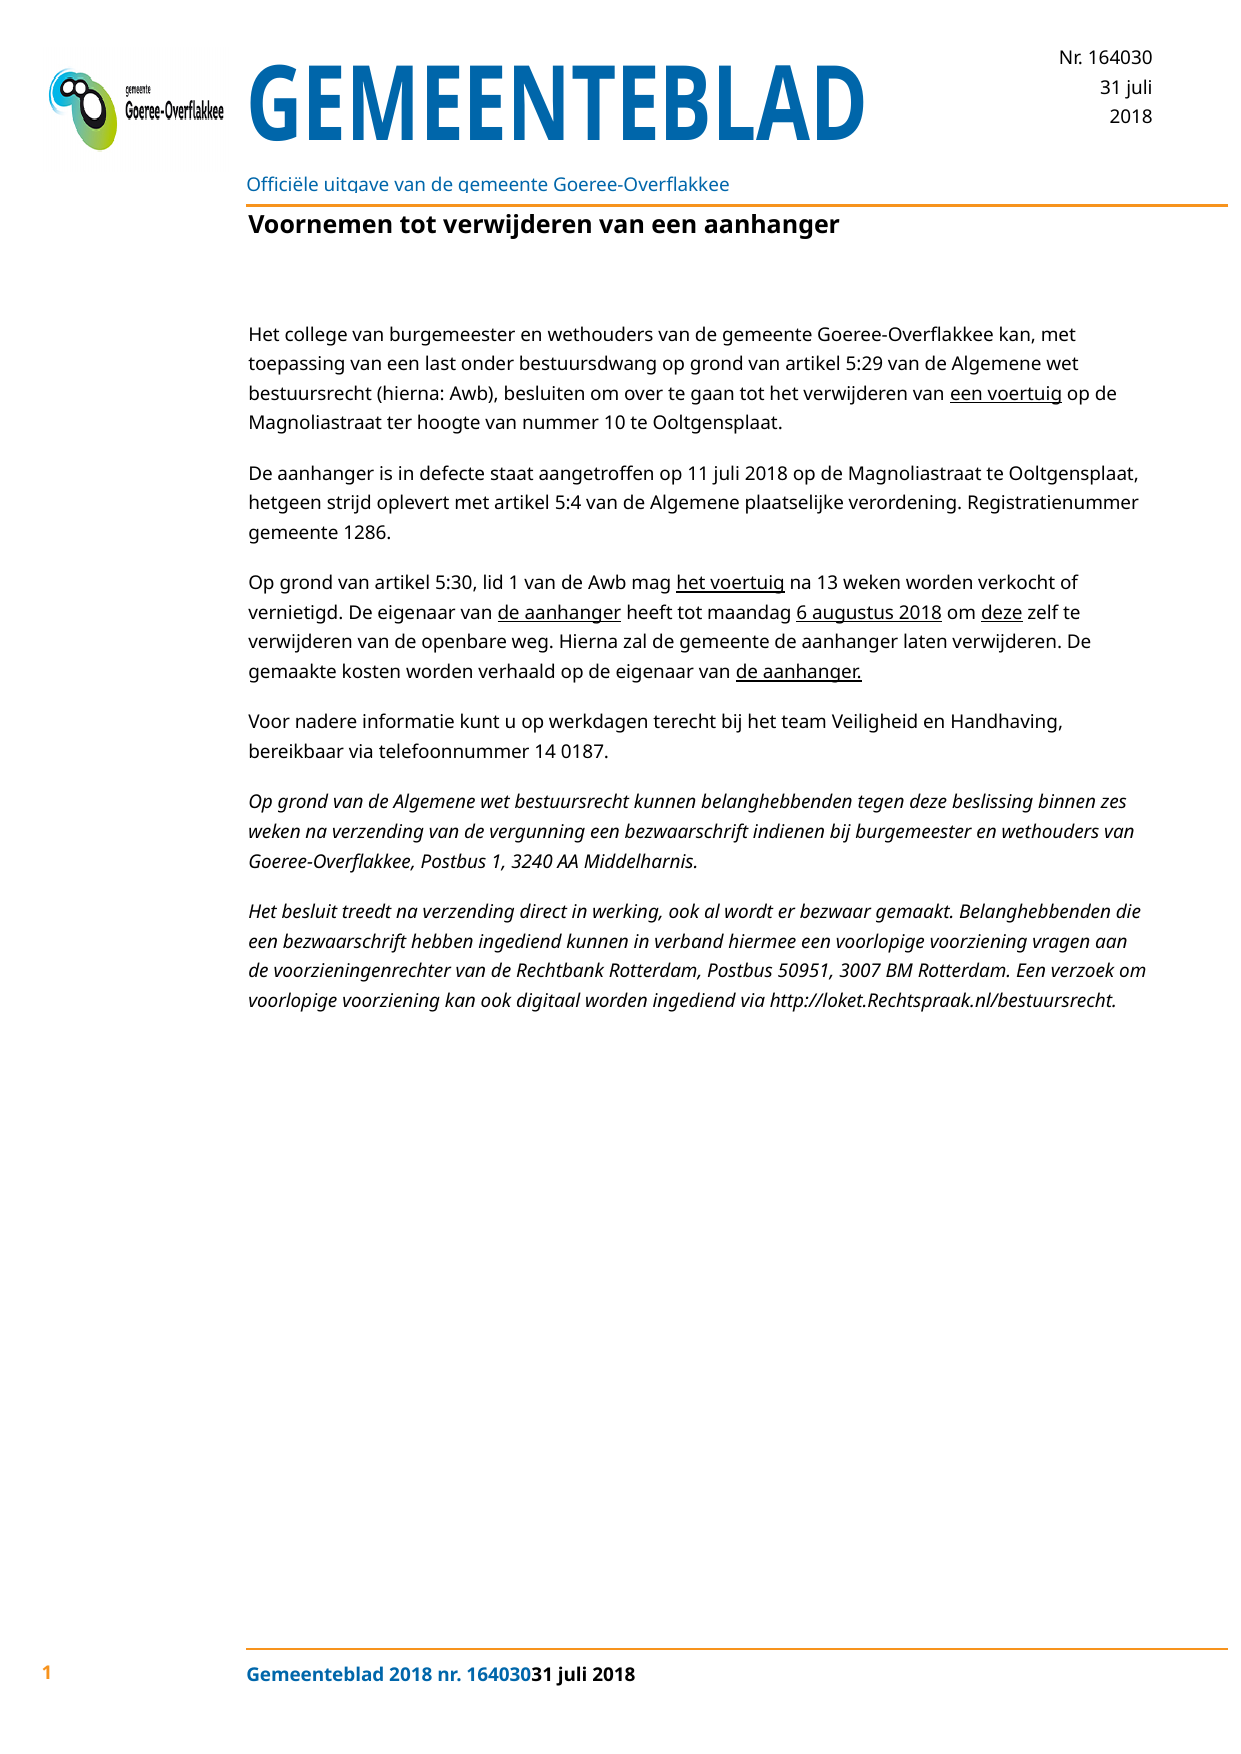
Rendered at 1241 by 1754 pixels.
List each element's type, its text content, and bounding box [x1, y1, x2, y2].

picture [41, 47, 231, 172]
text Op grond van artikel 5:30, lid 1 van de Awb mag het voertuig na 13 weken worden verkocht of vernietigd. De eigenaar van de aanhanger heeft tot maandag 6 augustus 2018 om deze zelf te verwijderen van de openbare weg. Hierna zal de gemeente de aanhanger laten verwijderen. De gemaakte kosten worden verhaald op de eigenaar van de aanhanger. [248, 569, 1152, 684]
text Het besluit treedt na verzending direct in werking, ook al wordt er bezwaar gemaakt. Belanghebbenden die een bezwaarschrift hebben ingediend kunnen in verband hiermee een voorlopige voorziening vragen aan de voorzieningenrechter van de Rechtbank Rotterdam, Postbus 50951, 3007 BM Rotterdam. Een verzoek om voorlopige voorziening kan ook digitaal worden ingediend via http://loket.Rechtspraak.nl/bestuursrecht. [248, 898, 1152, 1013]
text Voornemen tot verwijderen van een aanhanger [248, 207, 1152, 241]
text Op grond van de Algemene wet bestuursrecht kunnen belanghebbenden tegen deze beslissing binnen zes weken na verzending van de vergunning een bezwaarschrift indienen bij burgemeester en wethouders van Goeree-Overflakkee, Postbus 1, 3240 AA Middelharnis. [248, 789, 1152, 873]
text Het college van burgemeester en wethouders van de gemeente Goeree-Overflakkee kan, met toepassing van een last onder bestuursdwang op grond van artikel 5:29 van de Algemene wet bestuursrecht (hierna: Awb), besluiten om over te gaan tot het verwijderen van een voertuig op de Magnoliastraat ter hoogte van nummer 10 te Ooltgensplaat. [248, 321, 1152, 435]
text Voor nadere informatie kunt u op werkdagen terecht bij het team Veiligheid en Handhaving, bereikbaar via telefoonnummer 14 0187. [248, 709, 1152, 764]
text De aanhanger is in defecte staat aangetroffen op 11 juli 2018 op de Magnoliastraat te Ooltgensplaat, hetgeen strijd oplevert met artikel 5:4 van de Algemene plaatselijke verordening. Registratienummer gemeente 1286. [248, 460, 1152, 545]
